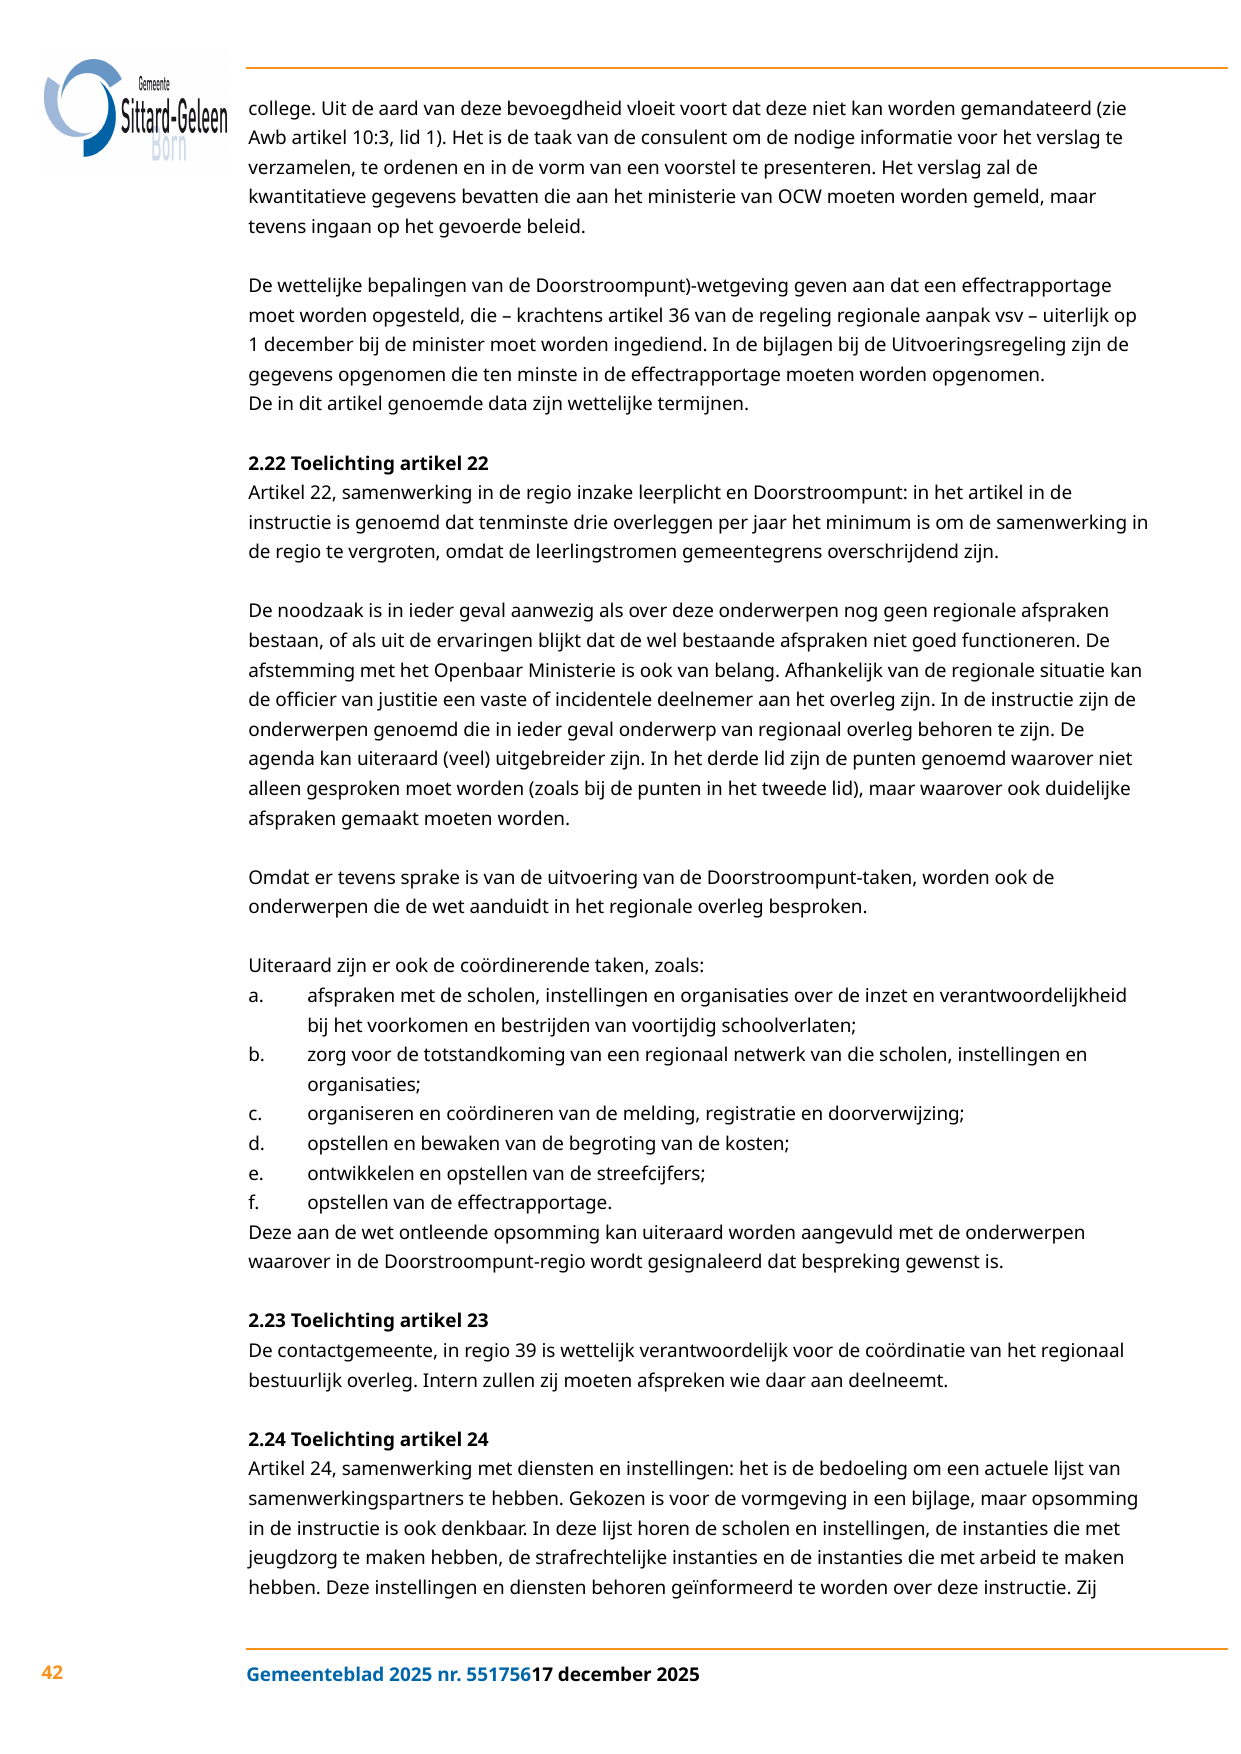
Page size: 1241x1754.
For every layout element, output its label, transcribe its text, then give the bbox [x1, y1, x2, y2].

list ontwikkelen en opstellen van de streefcijfers; [248, 1160, 1152, 1186]
picture [41, 47, 231, 172]
text 2.22 Toelichting artikel 22 [248, 450, 1152, 476]
list opstellen van de effectrapportage. [248, 1189, 1152, 1215]
text Deze aan de wet ontleende opsomming kan uiteraard worden aangevuld met de onderwerpen waarover in de Doorstroompunt-regio wordt gesignaleerd dat bespreking gewenst is. [248, 1219, 1152, 1274]
list opstellen en bewaken van de begroting van de kosten; [248, 1130, 1152, 1156]
text De wettelijke bepalingen van de Doorstroompunt)-wetgeving geven aan dat een effectrapportage moet worden opgesteld, die – krachtens artikel 36 van de regeling regionale aanpak vsv – uiterlijk op 1 december bij de minister moet worden ingediend. In de bijlagen bij de Uitvoeringsregeling zijn de gegevens opgenomen die ten minste in de effectrapportage moeten worden opgenomen. [248, 272, 1152, 387]
text Omdat er tevens sprake is van de uitvoering van de Doorstroompunt-taken, worden ook de onderwerpen die de wet aanduidt in het regionale overleg besproken. [248, 864, 1152, 919]
text Artikel 24, samenwerking met diensten en instellingen: het is de bedoeling om een actuele lijst van samenwerkingspartners te hebben. Gekozen is voor de vormgeving in een bijlage, maar opsomming in de instructie is ook denkbaar. In deze lijst horen de scholen en instellingen, de instanties die met jeugdzorg te maken hebben, de strafrechtelijke instanties en de instanties die met arbeid te maken hebben. Deze instellingen en diensten behoren geïnformeerd te worden over deze instructie. Zij [248, 1456, 1152, 1600]
list organiseren en coördineren van de melding, registratie en doorverwijzing; [248, 1101, 1152, 1126]
list afspraken met de scholen, instellingen en organisaties over de inzet en verantwoordelijkheid bij het voorkomen en bestrijden van voortijdig schoolverlaten; [248, 982, 1152, 1038]
text 2.23 Toelichting artikel 23 [248, 1308, 1152, 1333]
text De noodzaak is in ieder geval aanwezig als over deze onderwerpen nog geen regionale afspraken bestaan, of als uit de ervaringen blijkt dat de wel bestaande afspraken niet goed functioneren. De afstemming met het Openbaar Ministerie is ook van belang. Afhankelijk van de regionale situatie kan de officier van justitie een vaste of incidentele deelnemer aan het overleg zijn. In de instructie zijn de onderwerpen genoemd die in ieder geval onderwerp van regionaal overleg behoren te zijn. De agenda kan uiteraard (veel) uitgebreider zijn. In het derde lid zijn de punten genoemd waarover niet alleen gesproken moet worden (zoals bij de punten in het tweede lid), maar waarover ook duidelijke afspraken gemaakt moeten worden. [248, 598, 1152, 831]
text 2.24 Toelichting artikel 24 [248, 1426, 1152, 1452]
text Uiteraard zijn er ook de coördinerende taken, zoals: [248, 953, 1152, 978]
list zorg voor de totstandkoming van een regionaal netwerk van die scholen, instellingen en organisaties; [248, 1041, 1152, 1097]
text De contactgemeente, in regio 39 is wettelijk verantwoordelijk voor de coördinatie van het regionaal bestuurlijk overleg. Intern zullen zij moeten afspreken wie daar aan deelneemt. [248, 1337, 1152, 1393]
text Artikel 22, samenwerking in de regio inzake leerplicht en Doorstroompunt: in het artikel in de instructie is genoemd dat tenminste drie overleggen per jaar het minimum is om de samenwerking in de regio te vergroten, omdat de leerlingstromen gemeentegrens overschrijdend zijn. [248, 479, 1152, 564]
text De in dit artikel genoemde data zijn wettelijke termijnen. [248, 391, 1152, 416]
text college. Uit de aard van deze bevoegdheid vloeit voort dat deze niet kan worden gemandateerd (zie Awb artikel 10:3, lid 1). Het is de taak van de consulent om de nodige informatie voor het verslag te verzamelen, te ordenen en in de vorm van een voorstel te presenteren. Het verslag zal de kwantitatieve gegevens bevatten die aan het ministerie van OCW moeten worden gemeld, maar tevens ingaan op het gevoerde beleid. [248, 95, 1152, 239]
